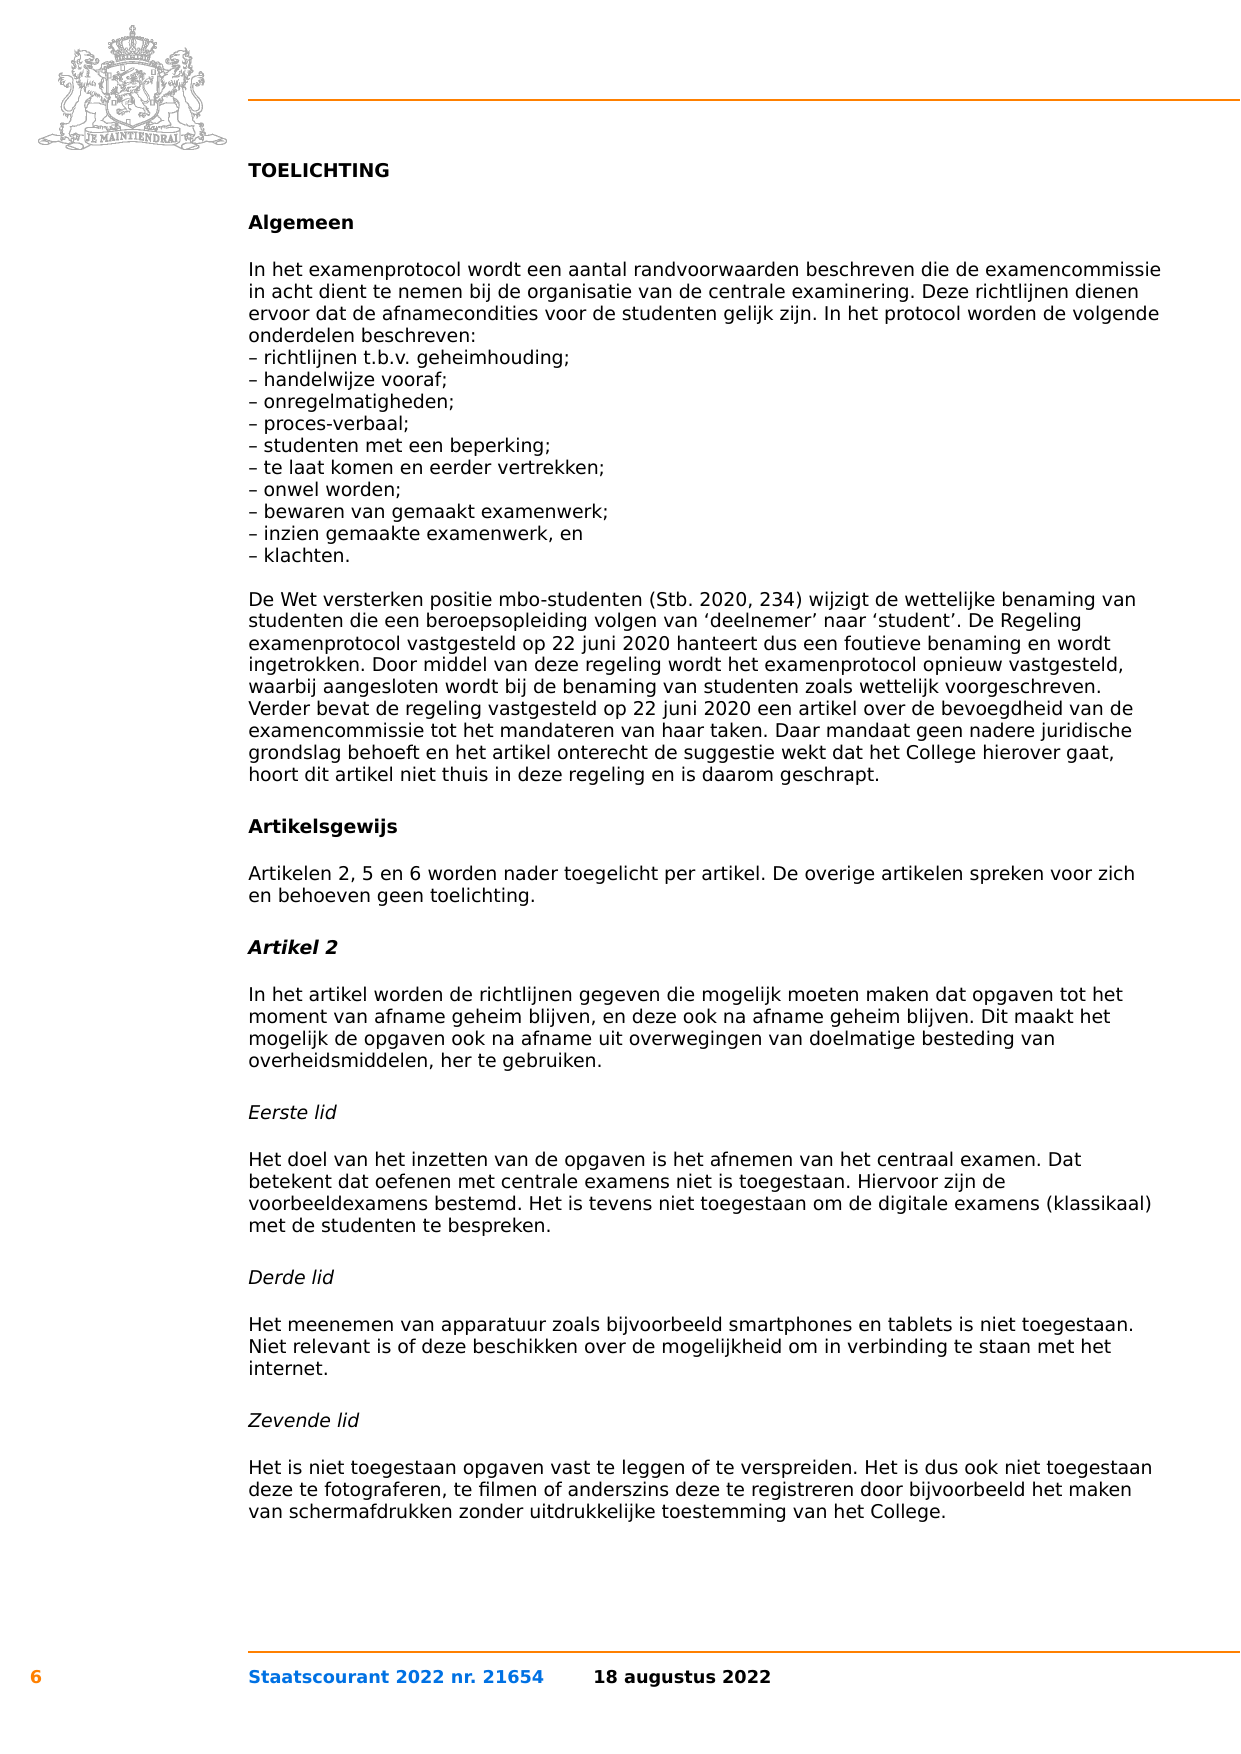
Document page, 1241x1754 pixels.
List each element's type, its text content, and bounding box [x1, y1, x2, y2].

text – bewaren van gemaakt examenwerk; [248, 501, 1163, 523]
picture [38, 25, 227, 150]
text – onwel worden; [248, 479, 1163, 501]
text Het meenemen van apparatuur zoals bijvoorbeeld smartphones en tablets is niet toegestaan. Niet relevant is of deze beschikken over de mogelijkheid om in verbinding te staan met het internet. [248, 1314, 1163, 1380]
subtitle Derde lid [248, 1267, 1163, 1289]
text Artikelen 2, 5 en 6 worden nader toegelicht per artikel. De overige artikelen spreken voor zich en behoeven geen toelichting. [248, 863, 1163, 907]
text De Wet versterken positie mbo-studenten (Stb. 2020, 234) wijzigt de wettelijke benaming van studenten die een beroepsopleiding volgen van ‘deelnemer’ naar ‘student’. De Regeling examenprotocol vastgesteld op 22 juni 2020 hanteert dus een foutieve benaming en wordt ingetrokken. Door middel van deze regeling wordt het examenprotocol opnieuw vastgesteld, waarbij aangesloten wordt bij de benaming van studenten zoals wettelijk voorgeschreven. Verder bevat de regeling vastgesteld op 22 juni 2020 een artikel over de bevoegdheid van de examencommissie tot het mandateren van haar taken. Daar mandaat geen nadere juridische grondslag behoeft en het artikel onterecht de suggestie wekt dat het College hierover gaat, hoort dit artikel niet thuis in deze regeling en is daarom geschrapt. [248, 588, 1163, 786]
text In het artikel worden de richtlijnen gegeven die mogelijk moeten maken dat opgaven tot het moment van afname geheim blijven, en deze ook na afname geheim blijven. Dit maakt het mogelijk de opgaven ook na afname uit overwegingen van doelmatige besteding van overheidsmiddelen, her te gebruiken. [248, 984, 1163, 1072]
text – studenten met een beperking; [248, 435, 1163, 457]
subtitle TOELICHTING [248, 160, 1163, 182]
text – handelwijze vooraf; [248, 369, 1163, 391]
subtitle Artikel 2 [248, 937, 1163, 959]
text In het examenprotocol wordt een aantal randvoorwaarden beschreven die de examencommissie in acht dient te nemen bij de organisatie van de centrale examinering. Deze richtlijnen dienen ervoor dat de afnamecondities voor de studenten gelijk zijn. In het protocol worden de volgende onderdelen beschreven: [248, 259, 1163, 347]
text – richtlijnen t.b.v. geheimhouding; [248, 347, 1163, 369]
text – klachten. [248, 544, 1163, 567]
text – te laat komen en eerder vertrekken; [248, 457, 1163, 479]
subtitle Zevende lid [248, 1410, 1163, 1432]
text Het is niet toegestaan opgaven vast te leggen of te verspreiden. Het is dus ook niet toegestaan deze te fotograferen, te filmen of anderszins deze te registreren door bijvoorbeeld het maken van schermafdrukken zonder uitdrukkelijke toestemming van het College. [248, 1457, 1163, 1523]
text Het doel van het inzetten van de opgaven is het afnemen van het centraal examen. Dat betekent dat oefenen met centrale examens niet is toegestaan. Hiervoor zijn de voorbeeldexamens bestemd. Het is tevens niet toegestaan om de digitale examens (klassikaal) met de studenten te bespreken. [248, 1149, 1163, 1237]
text – onregelmatigheden; [248, 391, 1163, 413]
text – proces-verbaal; [248, 413, 1163, 435]
subtitle Eerste lid [248, 1102, 1163, 1124]
subtitle Artikelsgewijs [248, 816, 1163, 838]
subtitle Algemeen [248, 212, 1163, 234]
text – inzien gemaakte examenwerk, en [248, 523, 1163, 544]
